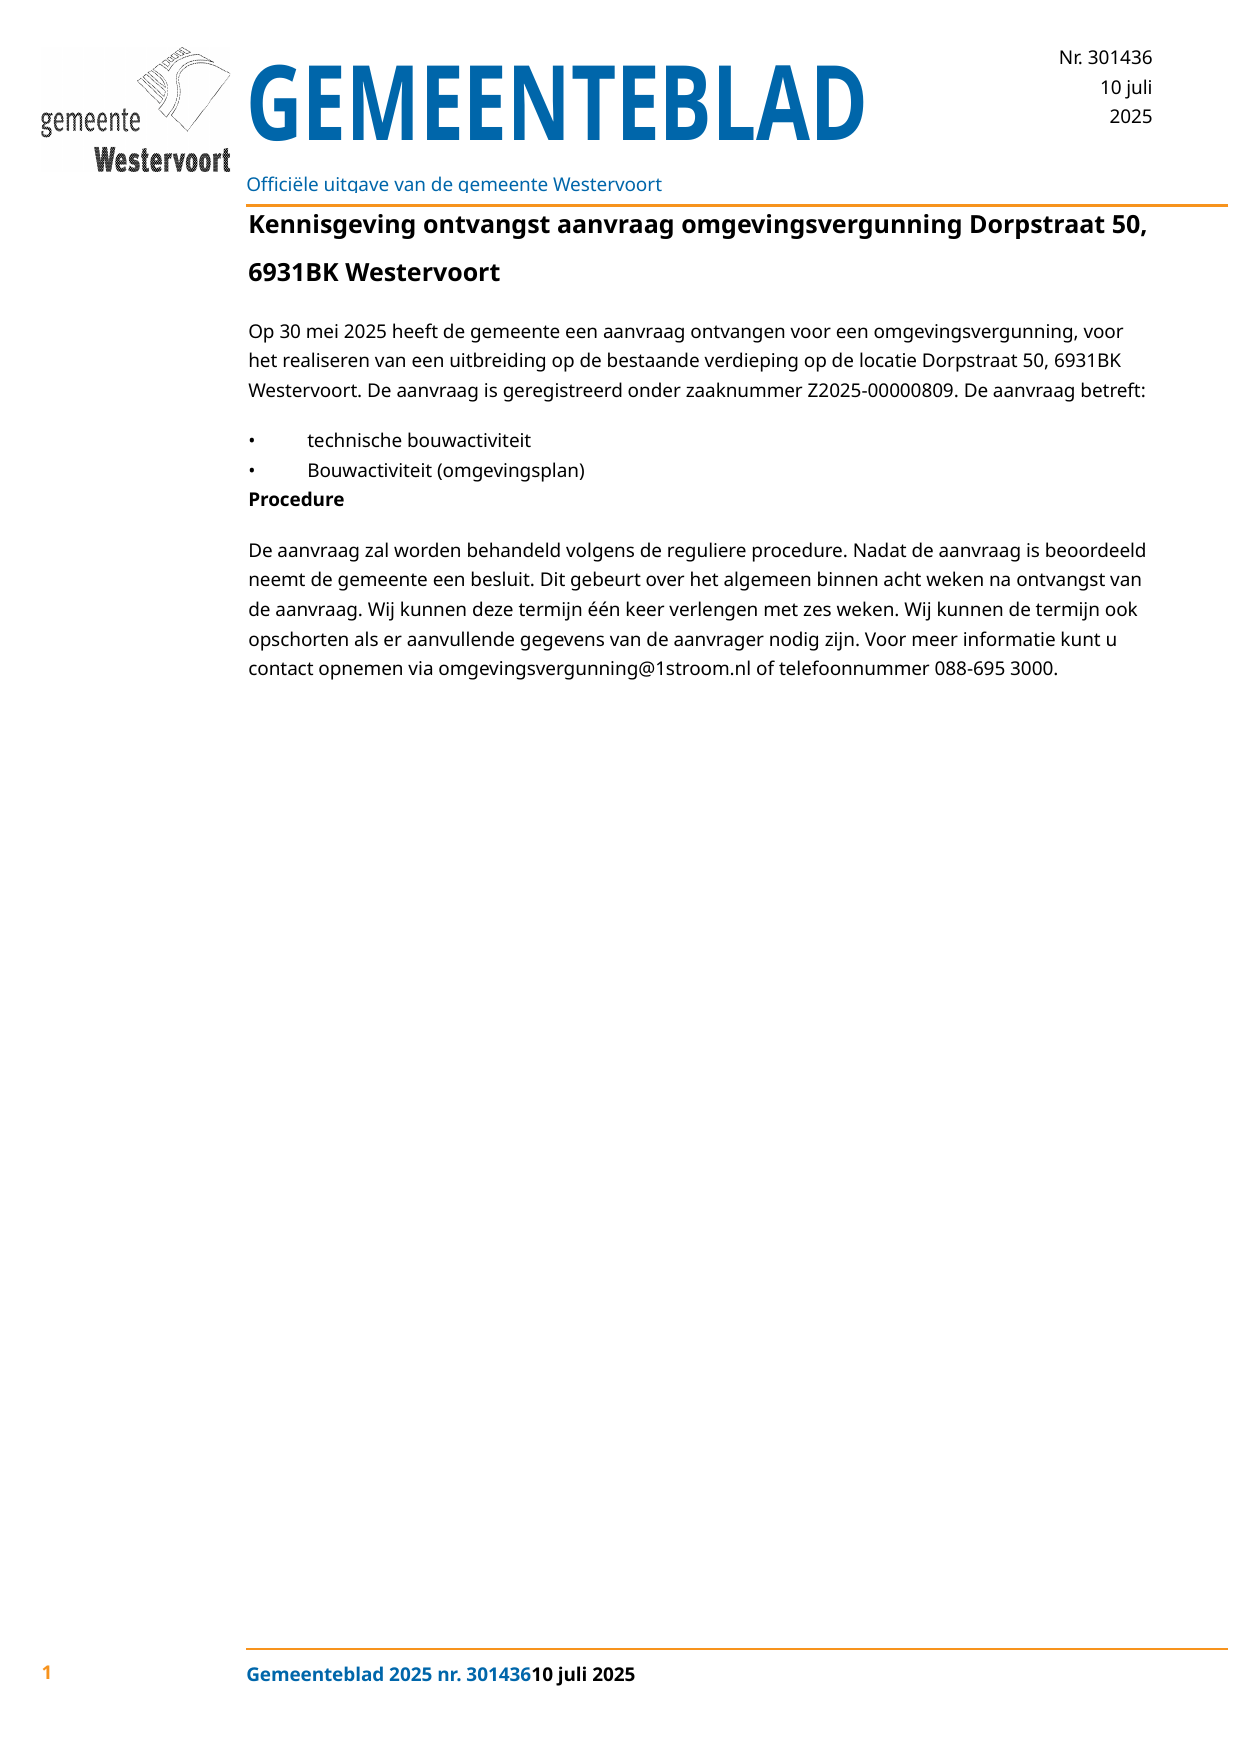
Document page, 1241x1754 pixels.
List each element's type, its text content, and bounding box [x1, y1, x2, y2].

list technische bouwactiviteit [248, 427, 1152, 453]
list Bouwactiviteit (omgevingsplan) [248, 457, 1152, 483]
text Procedure [248, 487, 1152, 512]
text De aanvraag zal worden behandeld volgens de reguliere procedure. Nadat de aanvraag is beoordeeld neemt de gemeente een besluit. Dit gebeurt over het algemeen binnen acht weken na ontvangst van de aanvraag. Wij kunnen deze termijn één keer verlengen met zes weken. Wij kunnen de termijn ook opschorten als er aanvullende gegevens van de aanvrager nodig zijn. Voor meer informatie kunt u contact opnemen via omgevingsvergunning@1stroom.nl of telefoonnummer 088-695 3000. [248, 537, 1152, 681]
text Op 30 mei 2025 heeft de gemeente een aanvraag ontvangen voor een omgevingsvergunning, voor het realiseren van een uitbreiding op de bestaande verdieping op de locatie Dorpstraat 50, 6931BK Westervoort. De aanvraag is geregistreerd onder zaaknummer Z2025-00000809. De aanvraag betreft: [248, 318, 1152, 403]
picture [41, 47, 231, 172]
text Kennisgeving ontvangst aanvraag omgevingsvergunning Dorpstraat 50, 6931BK Westervoort [248, 207, 1152, 288]
